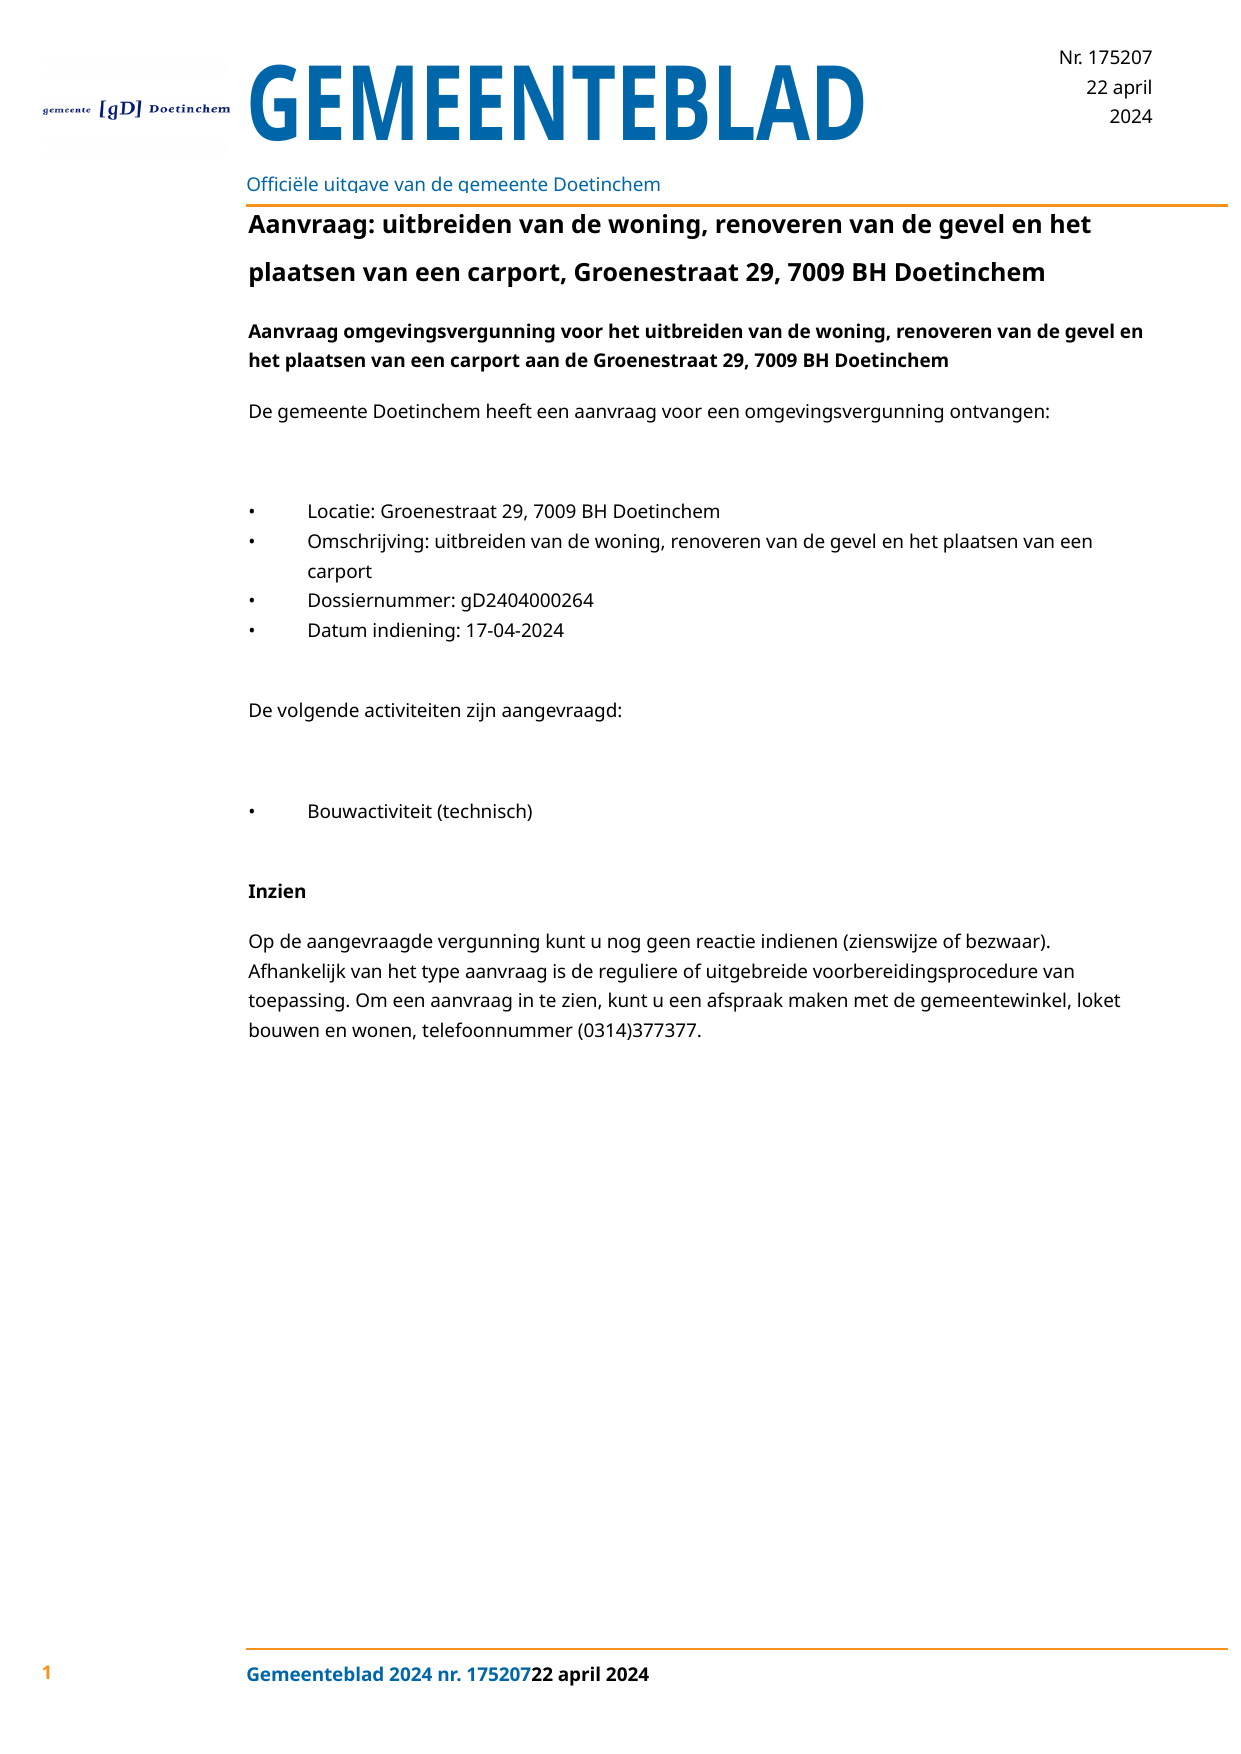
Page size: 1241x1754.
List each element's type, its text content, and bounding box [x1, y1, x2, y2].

picture [41, 47, 231, 172]
list Locatie: Groenestraat 29, 7009 BH Doetinchem [248, 499, 1152, 524]
list Omschrijving: uitbreiden van de woning, renoveren van de gevel en het plaatsen van een carport [248, 528, 1152, 584]
text Aanvraag omgevingsvergunning voor het uitbreiden van de woning, renoveren van de gevel en het plaatsen van een carport aan de Groenestraat 29, 7009 BH Doetinchem [248, 318, 1152, 373]
text Op de aangevraagde vergunning kunt u nog geen reactie indienen (zienswijze of bezwaar). Afhankelijk van het type aanvraag is de reguliere of uitgebreide voorbereidingsprocedure van toepassing. Om een aanvraag in te zien, kunt u een afspraak maken met de gemeentewinkel, loket bouwen en wonen, telefoonnummer (0314)377377. [248, 928, 1152, 1043]
text Aanvraag: uitbreiden van de woning, renoveren van de gevel en het plaatsen van een carport, Groenestraat 29, 7009 BH Doetinchem [248, 207, 1152, 288]
list Bouwactiviteit (technisch) [248, 798, 1152, 824]
text De gemeente Doetinchem heeft een aanvraag voor een omgevingsvergunning ontvangen: [248, 398, 1152, 424]
list Dossiernummer: gD2404000264 [248, 587, 1152, 613]
text De volgende activiteiten zijn aangevraagd: [248, 697, 1152, 723]
list Datum indiening: 17-04-2024 [248, 617, 1152, 643]
text Inzien [248, 878, 1152, 904]
